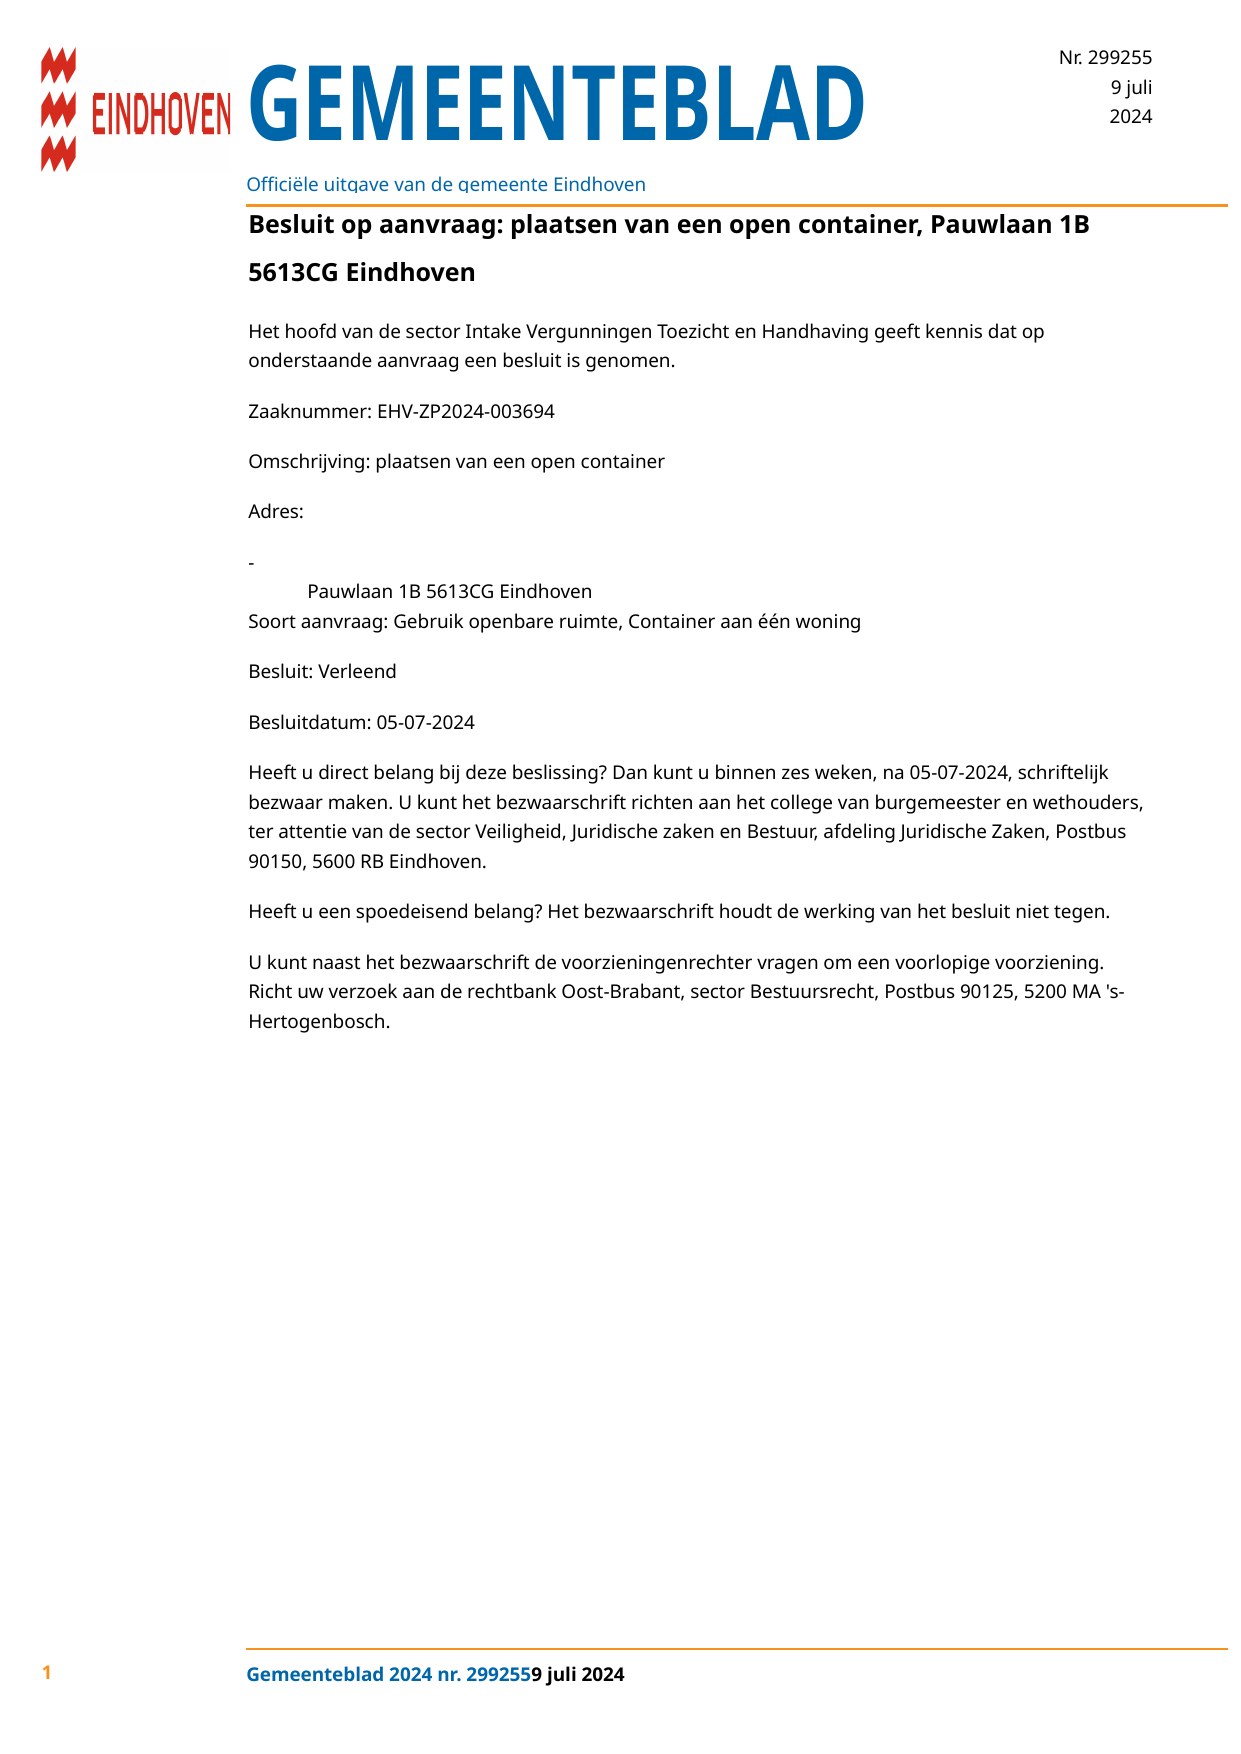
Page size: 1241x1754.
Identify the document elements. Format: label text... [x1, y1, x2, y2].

text Heeft u direct belang bij deze beslissing? Dan kunt u binnen zes weken, na 05-07-2024, schriftelijk bezwaar maken. U kunt het bezwaarschrift richten aan het college van burgemeester en wethouders, ter attentie van de sector Veiligheid, Juridische zaken en Bestuur, afdeling Juridische Zaken, Postbus 90150, 5600 RB Eindhoven. [248, 759, 1152, 874]
text Adres: [248, 499, 1152, 524]
text Besluit op aanvraag: plaatsen van een open container, Pauwlaan 1B 5613CG Eindhoven [248, 207, 1152, 288]
text Besluitdatum: 05-07-2024 [248, 709, 1152, 735]
text Zaaknummer: EHV-ZP2024-003694 [248, 398, 1152, 424]
list Pauwlaan 1B 5613CG Eindhoven [248, 579, 1152, 604]
text Soort aanvraag: Gebruik openbare ruimte, Container aan één woning [248, 608, 1152, 634]
text Het hoofd van de sector Intake Vergunningen Toezicht en Handhaving geeft kennis dat op onderstaande aanvraag een besluit is genomen. [248, 318, 1152, 373]
text Omschrijving: plaatsen van een open container [248, 448, 1152, 474]
picture [41, 47, 231, 172]
text U kunt naast het bezwaarschrift de voorzieningenrechter vragen om een voorlopige voorziening. Richt uw verzoek aan de rechtbank Oost-Brabant, sector Bestuursrecht, Postbus 90125, 5200 MA 's-Hertogenbosch. [248, 949, 1152, 1034]
text Heeft u een spoedeisend belang? Het bezwaarschrift houdt de werking van het besluit niet tegen. [248, 899, 1152, 924]
text Besluit: Verleend [248, 659, 1152, 684]
